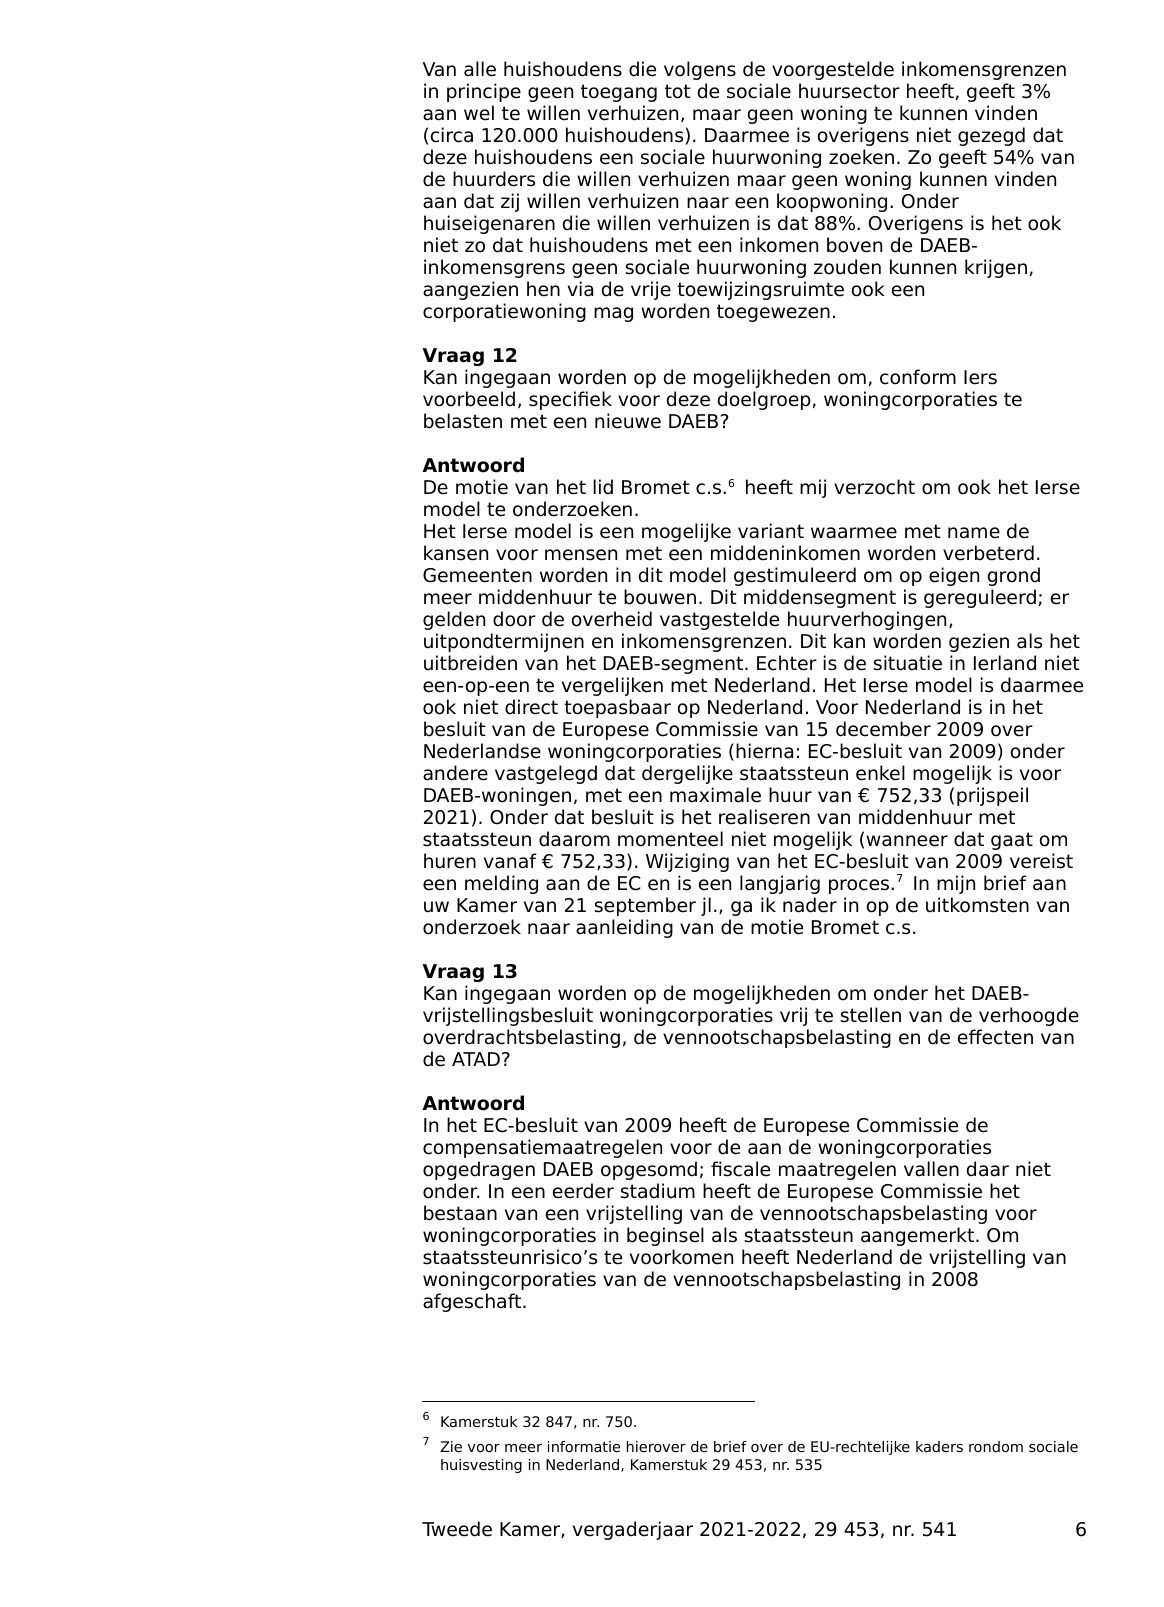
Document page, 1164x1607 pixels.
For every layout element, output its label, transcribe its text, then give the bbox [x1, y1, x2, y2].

text De motie van het lid Bromet c.s. heeft mij verzocht om ook het Ierse model te onderzoeken. [422, 477, 1087, 521]
text Vraag 12 [422, 345, 1087, 367]
text Kamerstuk 32 847, nr. 750. [422, 1410, 1087, 1432]
text Vraag 13 [422, 961, 1087, 983]
text Zie voor meer informatie hierover de brief over de EU-rechtelijke kaders rondom sociale huisvesting in Nederland, Kamerstuk 29 453, nr. 535 [422, 1435, 1087, 1474]
text Antwoord [422, 455, 1087, 477]
text Antwoord [422, 1093, 1087, 1115]
text In het EC-besluit van 2009 heeft de Europese Commissie de compensatiemaatregelen voor de aan de woningcorporaties opgedragen DAEB opgesomd; fiscale maatregelen vallen daar niet onder. In een eerder stadium heeft de Europese Commissie het bestaan van een vrijstelling van de vennootschapsbelasting voor woningcorporaties in beginsel als staatssteun aangemerkt. Om staatssteunrisico’s te voorkomen heeft Nederland de vrijstelling van woningcorporaties van de vennootschapsbelasting in 2008 afgeschaft. [422, 1115, 1087, 1313]
text Kan ingegaan worden op de mogelijkheden om onder het DAEB-vrijstellingsbesluit woningcorporaties vrij te stellen van de verhoogde overdrachtsbelasting, de vennootschapsbelasting en de effecten van de ATAD? [422, 983, 1087, 1071]
text Kan ingegaan worden op de mogelijkheden om, conform Iers voorbeeld, specifiek voor deze doelgroep, woningcorporaties te belasten met een nieuwe DAEB? [422, 367, 1087, 433]
text Van alle huishoudens die volgens de voorgestelde inkomensgrenzen in principe geen toegang tot de sociale huursector heeft, geeft 3% aan wel te willen verhuizen, maar geen woning te kunnen vinden (circa 120.000 huishoudens). Daarmee is overigens niet gezegd dat deze huishoudens een sociale huurwoning zoeken. Zo geeft 54% van de huurders die willen verhuizen maar geen woning kunnen vinden aan dat zij willen verhuizen naar een koopwoning. Onder huiseigenaren die willen verhuizen is dat 88%. Overigens is het ook niet zo dat huishoudens met een inkomen boven de DAEB-inkomensgrens geen sociale huurwoning zouden kunnen krijgen, aangezien hen via de vrije toewijzingsruimte ook een corporatiewoning mag worden toegewezen. [422, 59, 1087, 323]
text Het Ierse model is een mogelijke variant waarmee met name de kansen voor mensen met een middeninkomen worden verbeterd. Gemeenten worden in dit model gestimuleerd om op eigen grond meer middenhuur te bouwen. Dit middensegment is gereguleerd; er gelden door de overheid vastgestelde huurverhogingen, uitpondtermijnen en inkomensgrenzen. Dit kan worden gezien als het uitbreiden van het DAEB-segment. Echter is de situatie in Ierland niet een-op-een te vergelijken met Nederland. Het Ierse model is daarmee ook niet direct toepasbaar op Nederland. Voor Nederland is in het besluit van de Europese Commissie van 15 december 2009 over Nederlandse woningcorporaties (hierna: EC-besluit van 2009) onder andere vastgelegd dat dergelijke staatssteun enkel mogelijk is voor DAEB-woningen, met een maximale huur van € 752,33 (prijspeil 2021). Onder dat besluit is het realiseren van middenhuur met staatssteun daarom momenteel niet mogelijk (wanneer dat gaat om huren vanaf € 752,33). Wijziging van het EC-besluit van 2009 vereist een melding aan de EC en is een langjarig proces. In mijn brief aan uw Kamer van 21 september jl., ga ik nader in op de uitkomsten van onderzoek naar aanleiding van de motie Bromet c.s. [422, 521, 1087, 939]
